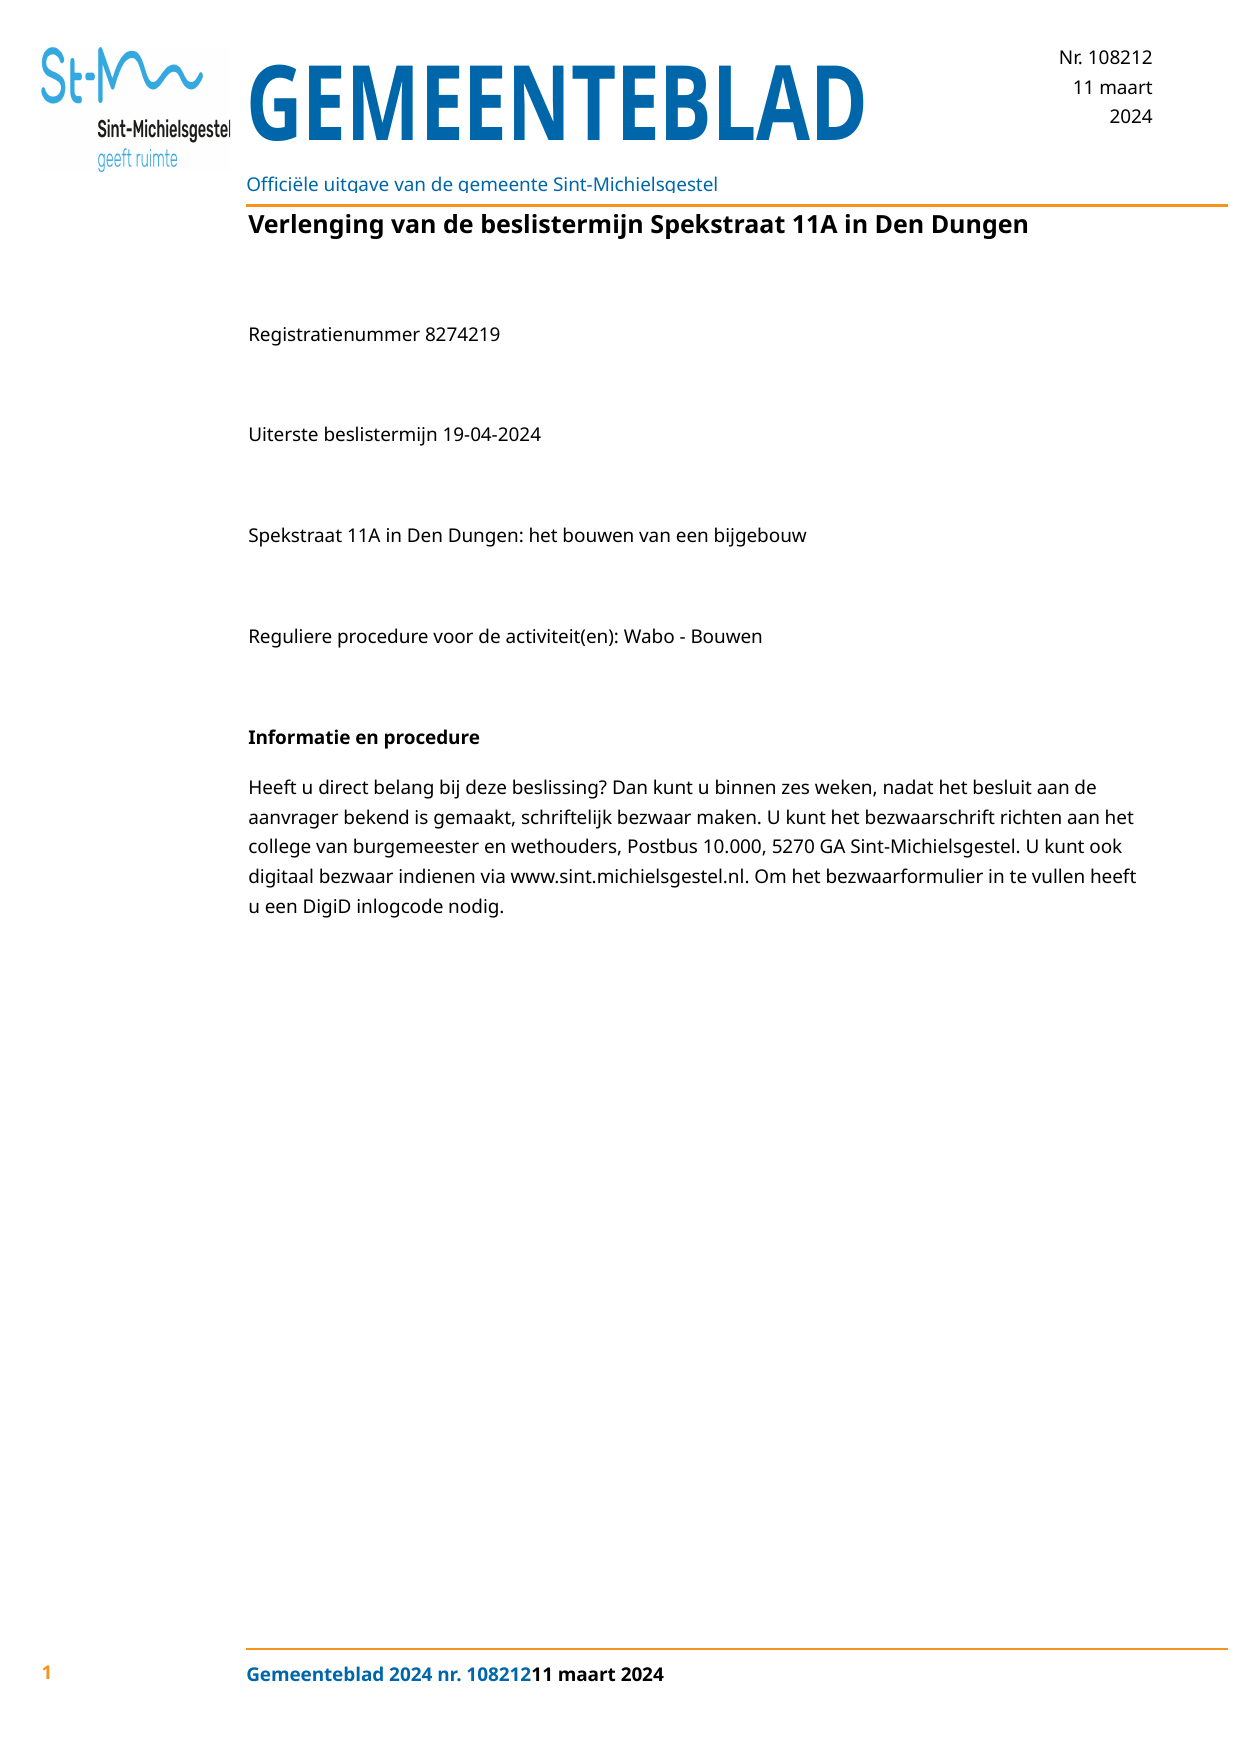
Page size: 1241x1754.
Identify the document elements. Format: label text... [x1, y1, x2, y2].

picture [41, 47, 231, 172]
text Informatie en procedure [248, 724, 1152, 750]
text Verlenging van de beslistermijn Spekstraat 11A in Den Dungen [248, 207, 1152, 241]
text Registratienummer 8274219 [248, 321, 1152, 346]
text Uiterste beslistermijn 19-04-2024 [248, 422, 1152, 447]
text Heeft u direct belang bij deze beslissing? Dan kunt u binnen zes weken, nadat het besluit aan de aanvrager bekend is gemaakt, schriftelijk bezwaar maken. U kunt het bezwaarschrift richten aan het college van burgemeester en wethouders, Postbus 10.000, 5270 GA Sint-Michielsgestel. U kunt ook digitaal bezwaar indienen via www.sint.michielsgestel.nl. Om het bezwaarformulier in te vullen heeft u een DigiD inlogcode nodig. [248, 774, 1152, 918]
text Spekstraat 11A in Den Dungen: het bouwen van een bijgebouw [248, 522, 1152, 548]
text Reguliere procedure voor de activiteit(en): Wabo - Bouwen [248, 623, 1152, 649]
